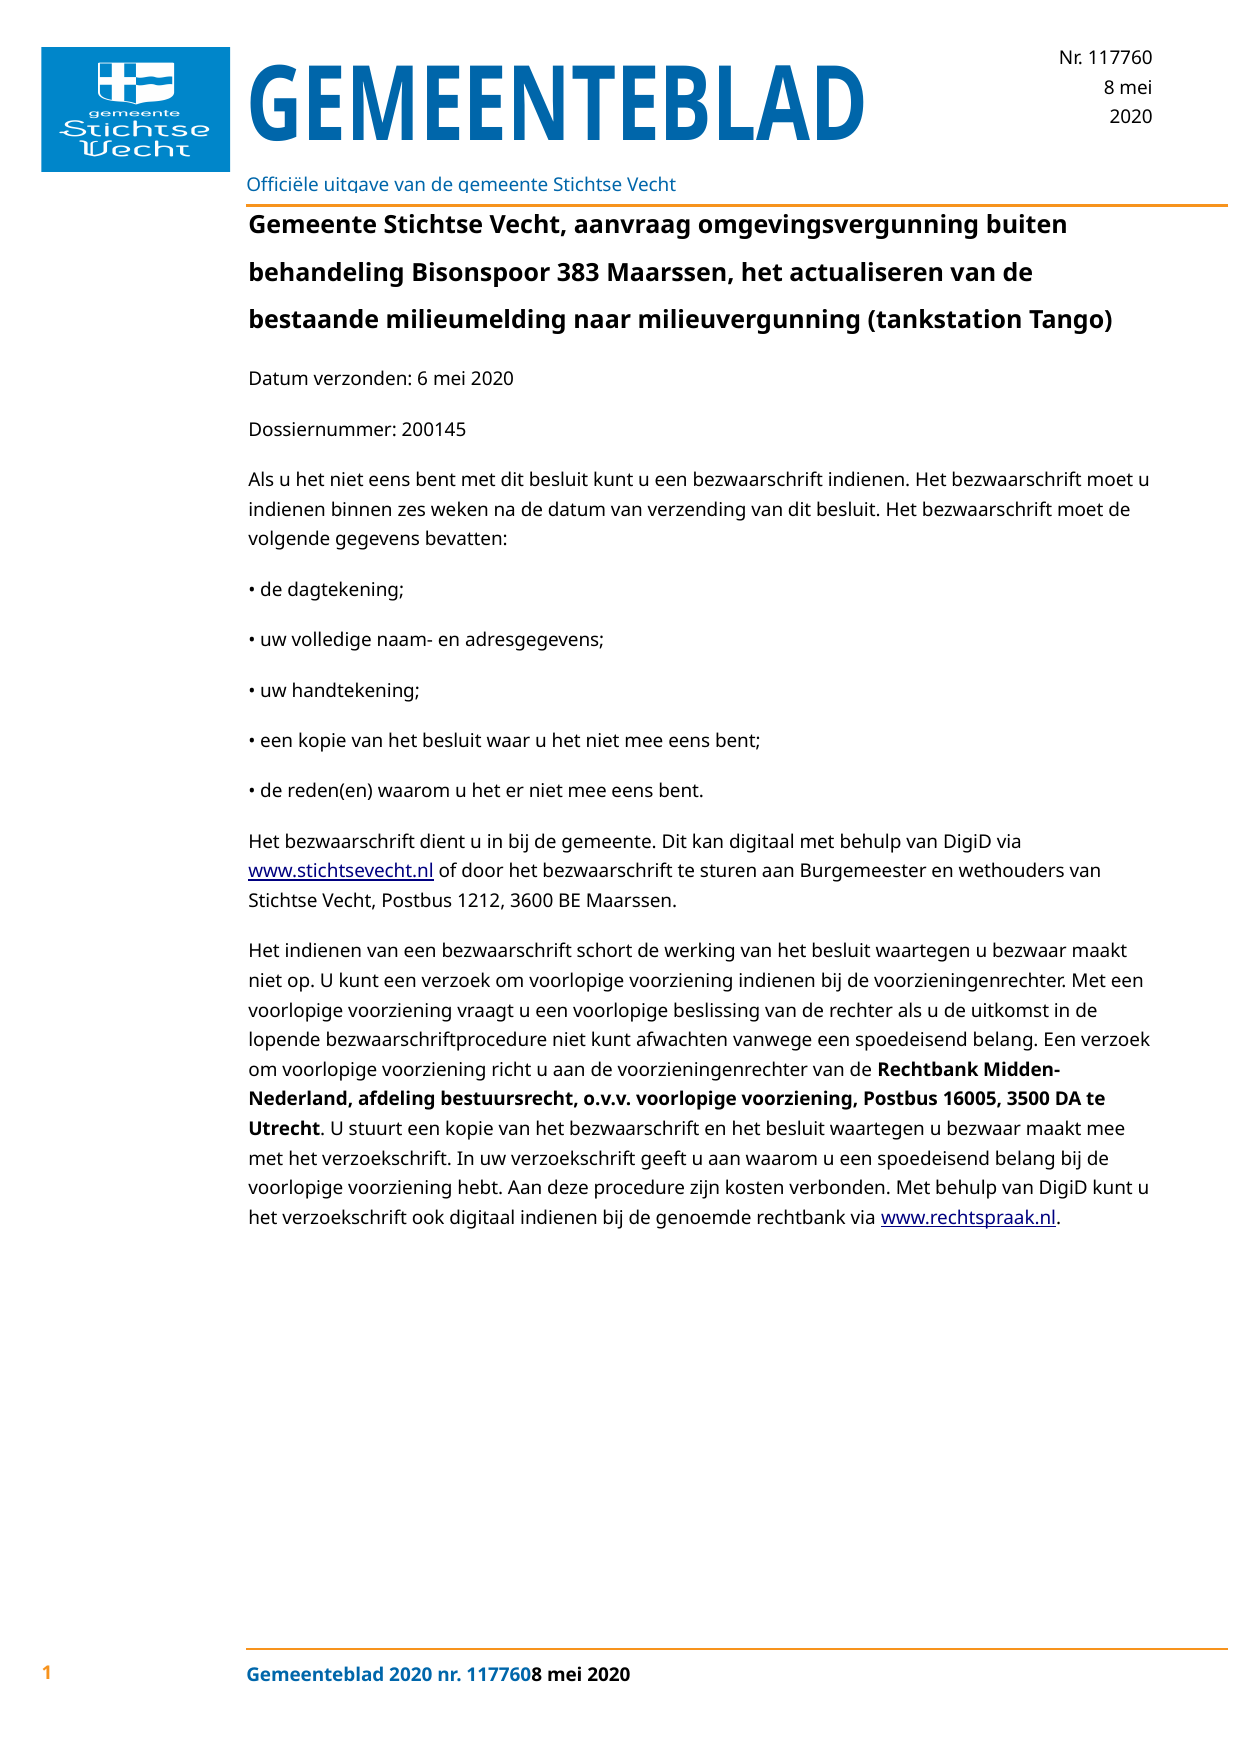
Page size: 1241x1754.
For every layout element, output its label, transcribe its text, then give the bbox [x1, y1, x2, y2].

picture [137, 63, 174, 103]
text Datum verzonden: 6 mei 2020 [248, 366, 1152, 391]
text • een kopie van het besluit waar u het niet mee eens bent; [248, 727, 1152, 753]
text • de dagtekening; [248, 576, 1152, 602]
text Als u het niet eens bent met dit besluit kunt u een bezwaarschrift indienen. Het bezwaarschrift moet u indienen binnen zes weken na de datum van verzending van dit besluit. Het bezwaarschrift moet de volgende gegevens bevatten: [248, 466, 1152, 551]
picture [99, 63, 135, 101]
text Dossiernummer: 200145 [248, 416, 1152, 442]
text Het bezwaarschrift dient u in bij de gemeente. Dit kan digitaal met behulp van DigiD via www.stichtsevecht.nl of door het bezwaarschrift te sturen aan Burgemeester en wethouders van Stichtse Vecht, Postbus 1212, 3600 BE Maarssen. [248, 828, 1152, 913]
text • uw volledige naam- en adresgegevens; [248, 626, 1152, 652]
text • uw handtekening; [248, 677, 1152, 702]
text Het indienen van een bezwaarschrift schort de werking van het besluit waartegen u bezwaar maakt niet op. U kunt een verzoek om voorlopige voorziening indienen bij de voorzieningenrechter. Met een voorlopige voorziening vraagt u een voorlopige beslissing van de rechter als u de uitkomst in de lopende bezwaarschriftprocedure niet kunt afwachten vanwege een spoedeisend belang. Een verzoek om voorlopige voorziening richt u aan de voorzieningenrechter van de Rechtbank Midden-Nederland, afdeling bestuursrecht, o.v.v. voorlopige voorziening, Postbus 16005, 3500 DA te Utrecht. U stuurt een kopie van het bezwaarschrift en het besluit waartegen u bezwaar maakt mee met het verzoekschrift. In uw verzoekschrift geeft u aan waarom u een spoedeisend belang bij de voorlopige voorziening hebt. Aan deze procedure zijn kosten verbonden. Met behulp van DigiD kunt u het verzoekschrift ook digitaal indienen bij de genoemde rechtbank via www.rechtspraak.nl. [248, 938, 1152, 1229]
text • de reden(en) waarom u het er niet mee eens bent. [248, 778, 1152, 803]
text Gemeente Stichtse Vecht, aanvraag omgevingsvergunning buiten behandeling Bisonspoor 383 Maarssen, het actualiseren van de bestaande milieumelding naar milieuvergunning (tankstation Tango) [248, 207, 1152, 336]
